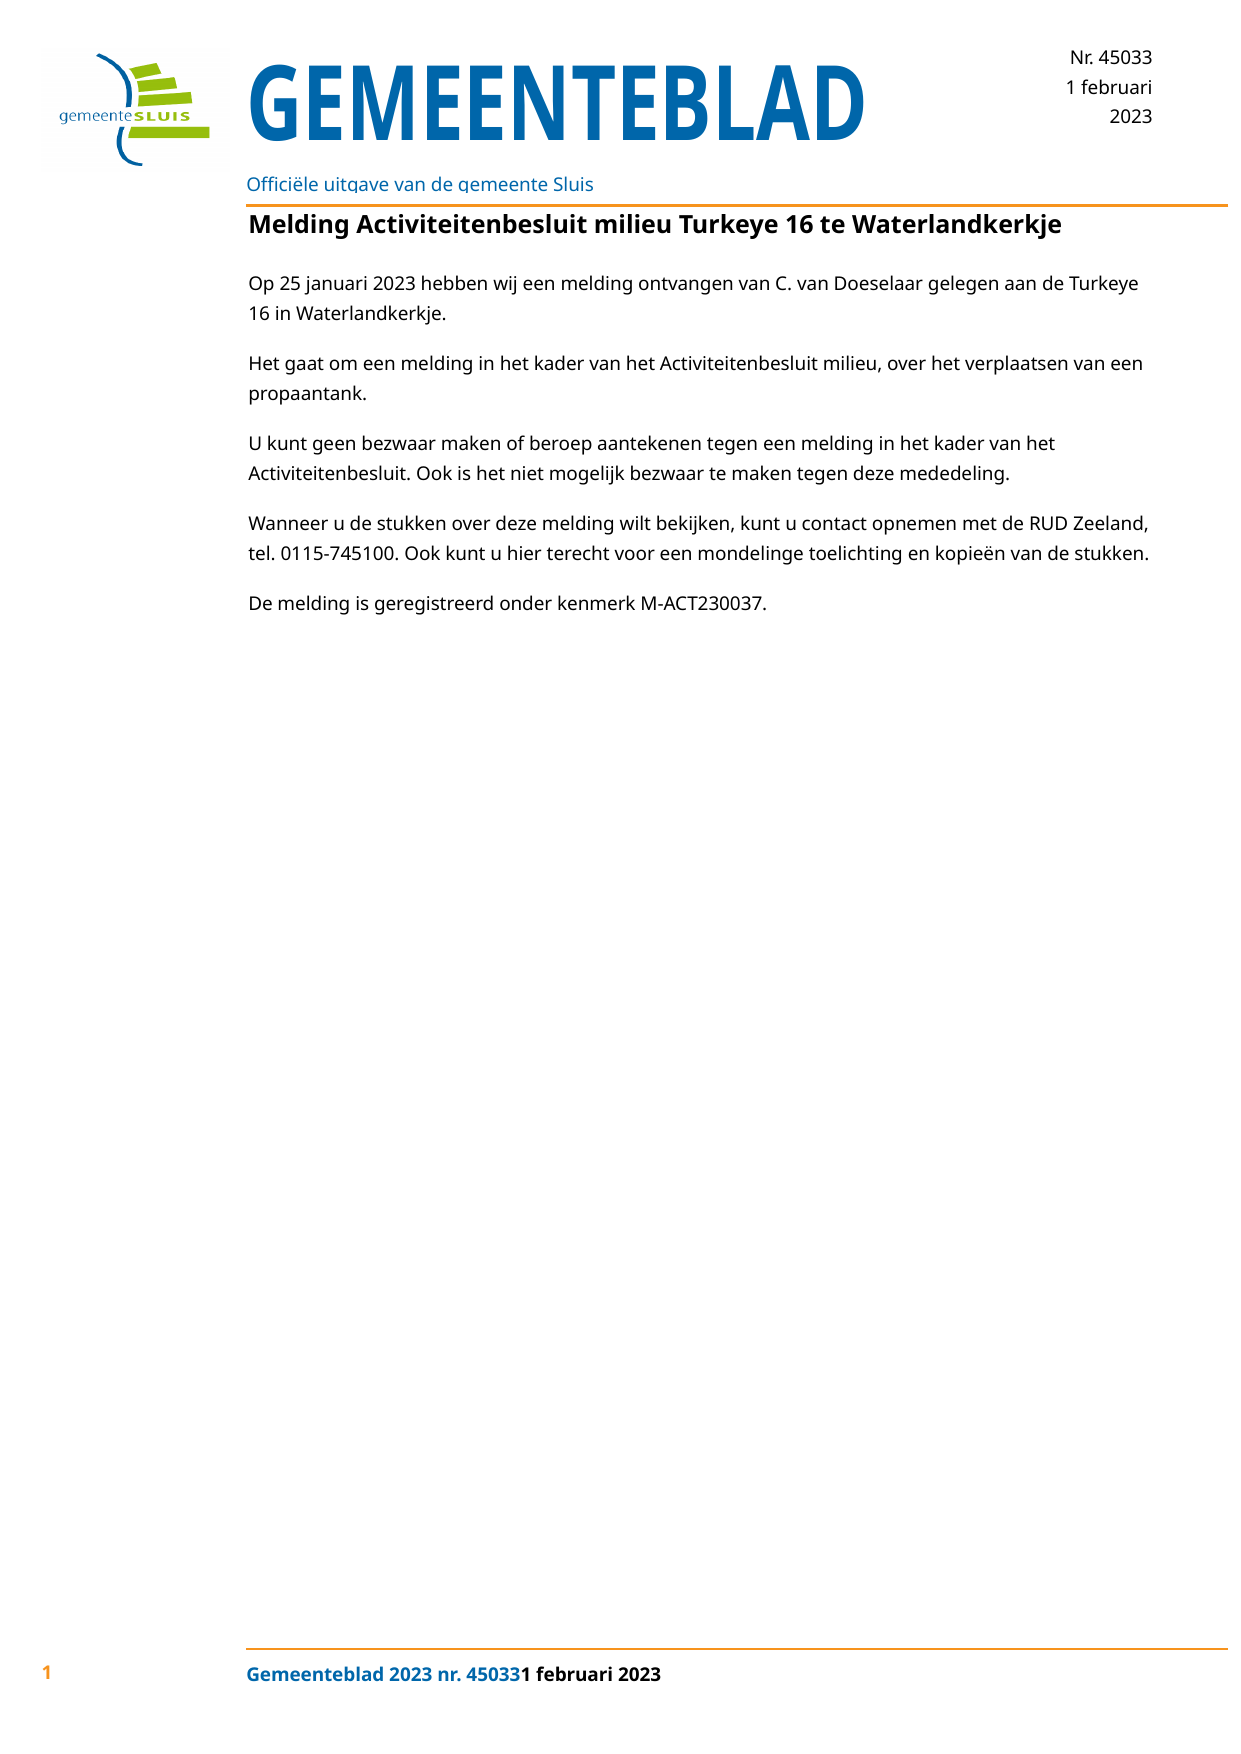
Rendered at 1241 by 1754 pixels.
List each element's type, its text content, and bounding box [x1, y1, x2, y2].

text Wanneer u de stukken over deze melding wilt bekijken, kunt u contact opnemen met de RUD Zeeland, tel. 0115-745100. Ook kunt u hier terecht voor een mondelinge toelichting en kopieën van de stukken. [248, 510, 1152, 566]
text Het gaat om een melding in het kader van het Activiteitenbesluit milieu, over het verplaatsen van een propaantank. [248, 350, 1152, 406]
text Melding Activiteitenbesluit milieu Turkeye 16 te Waterlandkerkje [248, 207, 1152, 241]
text De melding is geregistreerd onder kenmerk M-ACT230037. [248, 590, 1152, 616]
text Op 25 januari 2023 hebben wij een melding ontvangen van C. van Doeselaar gelegen aan de Turkeye 16 in Waterlandkerkje. [248, 270, 1152, 326]
text U kunt geen bezwaar maken of beroep aantekenen tegen een melding in het kader van het Activiteitenbesluit. Ook is het niet mogelijk bezwaar te maken tegen deze mededeling. [248, 430, 1152, 486]
picture [41, 47, 231, 172]
